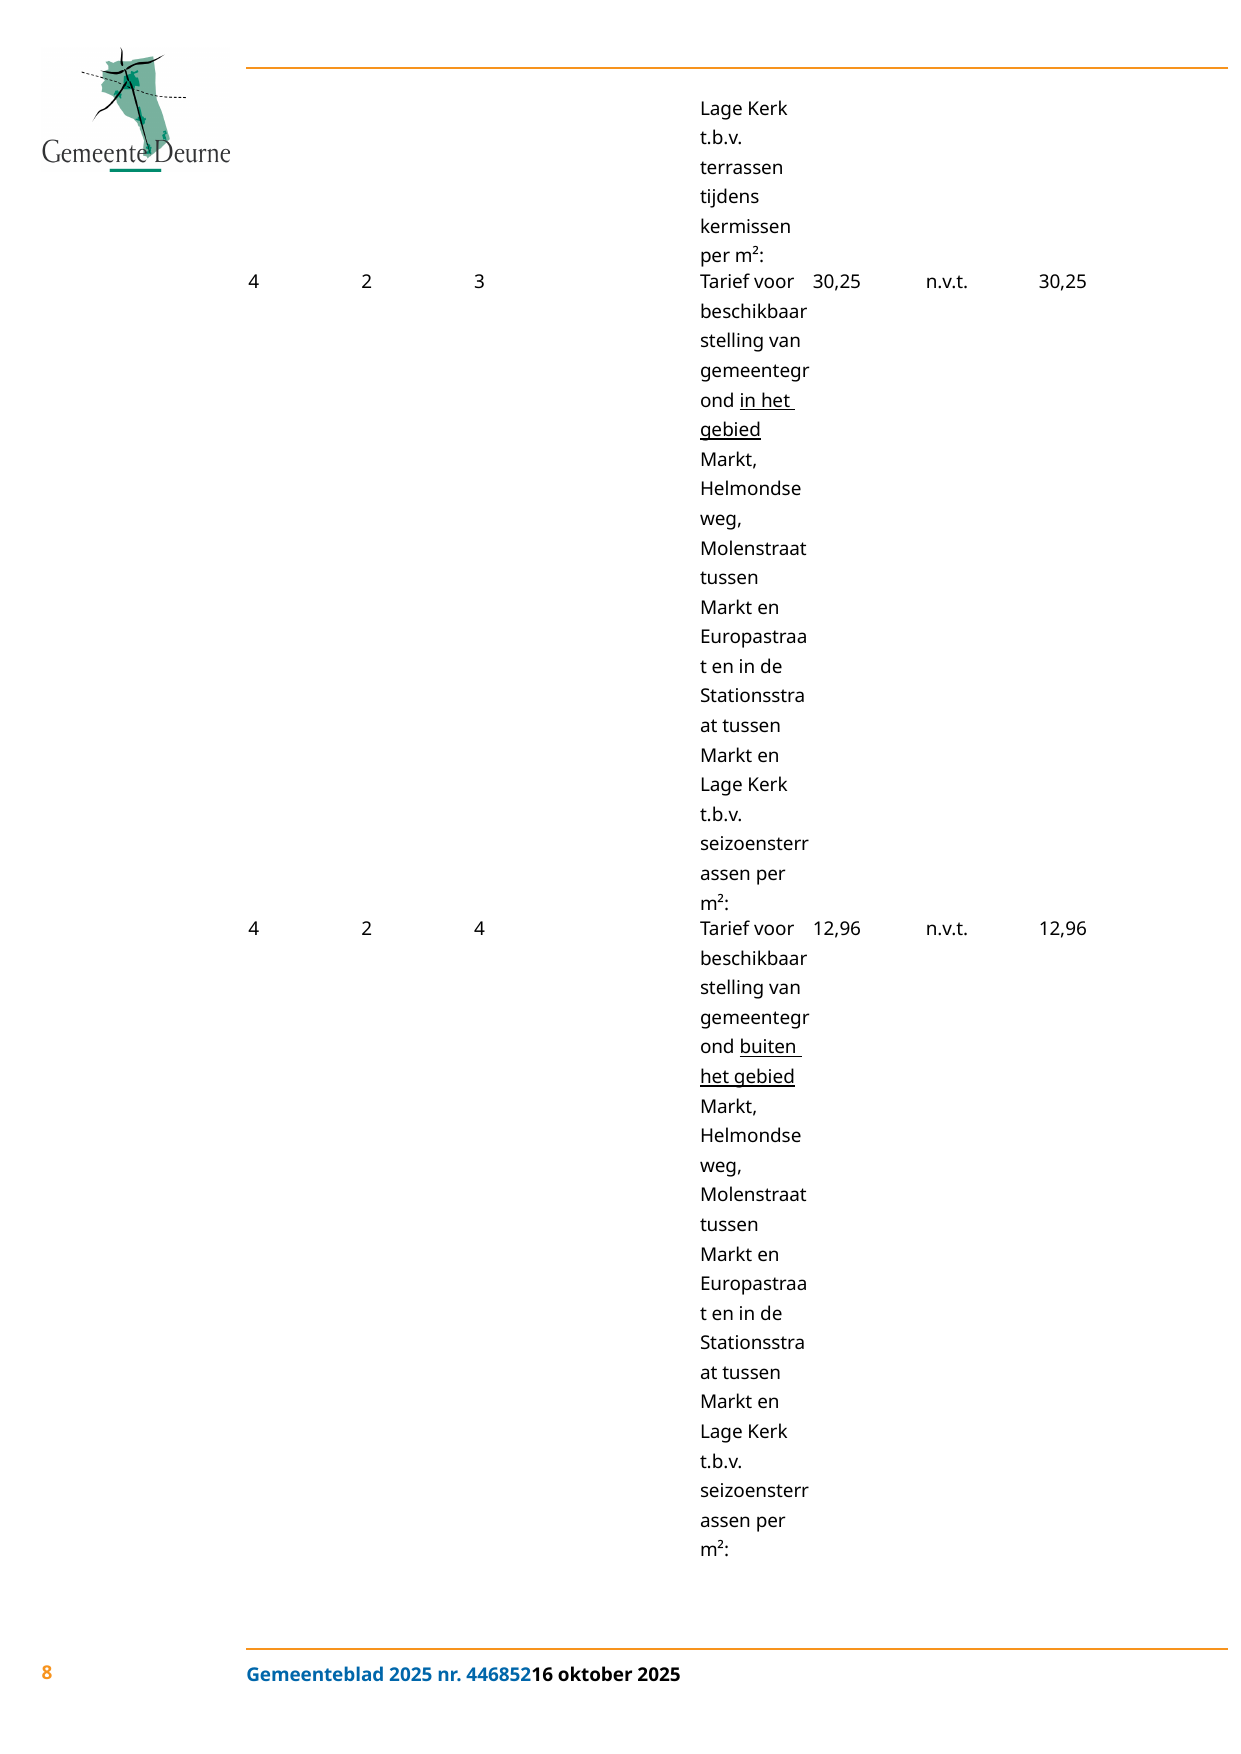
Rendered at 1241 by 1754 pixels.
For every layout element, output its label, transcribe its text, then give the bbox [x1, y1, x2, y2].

table_cell Lage Kerk t.b.v. terrassen tijdens kermissen per m²: [700, 95, 813, 268]
table_cell [813, 95, 926, 268]
table_cell 4 [248, 269, 361, 915]
table_cell [361, 1563, 474, 1588]
table_cell [813, 1563, 926, 1588]
table_cell [926, 95, 1038, 268]
table_cell 3 [474, 269, 587, 915]
table_cell [1039, 95, 1152, 268]
table_cell 4 [474, 915, 587, 1562]
table_cell 12,96 [813, 915, 926, 1562]
table_cell n.v.t. [926, 269, 1038, 915]
table_cell [248, 1563, 361, 1588]
table_cell 12,96 [1039, 915, 1152, 1562]
table_cell [587, 1563, 700, 1588]
table_cell [587, 95, 700, 268]
table_cell [926, 1563, 1038, 1588]
table_cell n.v.t. [926, 915, 1038, 1562]
table_cell 30,25 [1039, 269, 1152, 915]
table_cell Tarief voor beschikbaarstelling van gemeentegrond buiten het gebied Markt, Helmondseweg, Molenstraat tussen Markt en Europastraat en in de Stationsstraat tussen Markt en Lage Kerk t.b.v. seizoensterrassen per m²: [700, 915, 813, 1562]
table_cell 30,25 [813, 269, 926, 915]
table_cell 2 [361, 269, 474, 915]
table_cell [361, 95, 474, 268]
table_cell [474, 1563, 587, 1588]
table_cell [474, 95, 587, 268]
table_cell 4 [248, 915, 361, 1562]
picture [41, 47, 231, 172]
table_cell Tarief voor beschikbaarstelling van gemeentegrond in het gebied Markt, Helmondseweg, Molenstraat tussen Markt en Europastraat en in de Stationsstraat tussen Markt en Lage Kerk t.b.v. seizoensterrassen per m²: [700, 269, 813, 915]
table_cell [1039, 1563, 1152, 1588]
table_cell 2 [361, 915, 474, 1562]
table_cell [700, 1563, 813, 1588]
table_cell [248, 95, 361, 268]
table_cell [587, 269, 700, 915]
table_cell [587, 915, 700, 1562]
